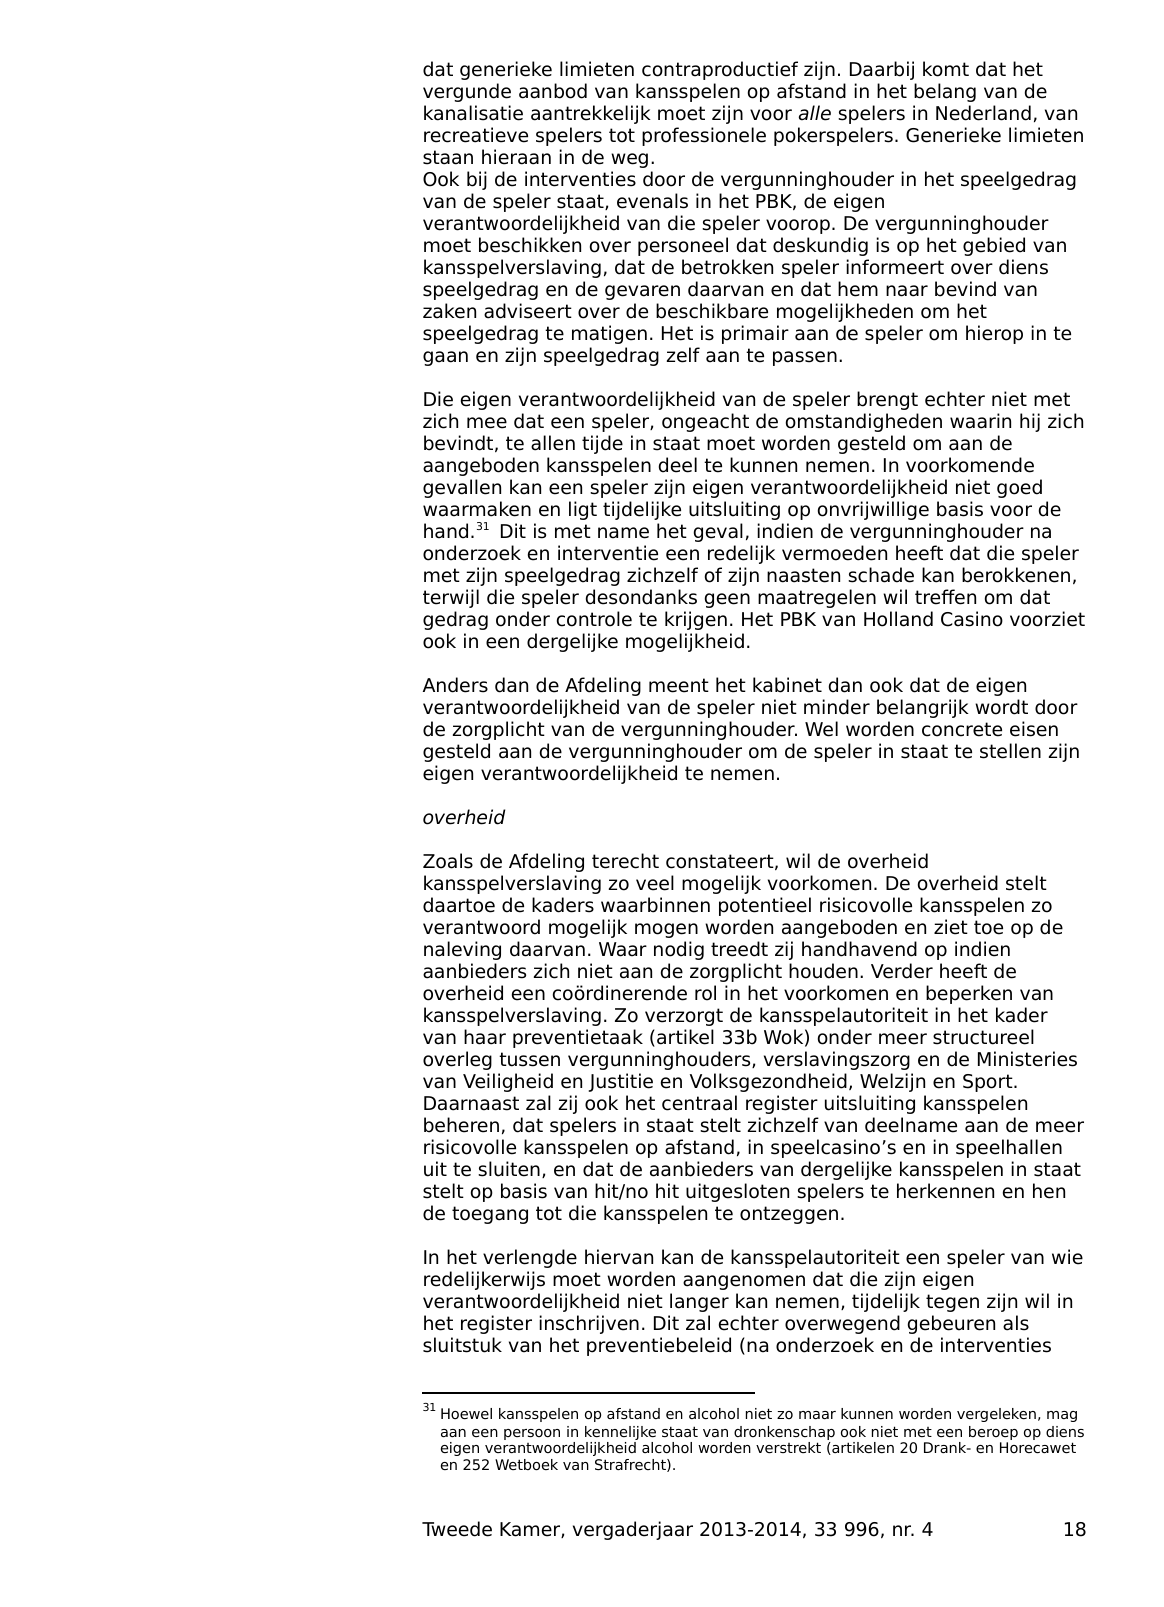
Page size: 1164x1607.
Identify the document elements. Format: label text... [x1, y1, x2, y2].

text In het verlengde hiervan kan de kansspelautoriteit een speler van wie redelijkerwijs moet worden aangenomen dat die zijn eigen verantwoordelijkheid niet langer kan nemen, tijdelijk tegen zijn wil in het register inschrijven. Dit zal echter overwegend gebeuren als sluitstuk van het preventiebeleid (na onderzoek en de interventies [422, 1247, 1087, 1357]
text dat generieke limieten contraproductief zijn. Daarbij komt dat het vergunde aanbod van kansspelen op afstand in het belang van de kanalisatie aantrekkelijk moet zijn voor alle spelers in Nederland, van recreatieve spelers tot professionele pokerspelers. Generieke limieten staan hieraan in de weg. [422, 59, 1087, 169]
text Anders dan de Afdeling meent het kabinet dan ook dat de eigen verantwoordelijkheid van de speler niet minder belangrijk wordt door de zorgplicht van de vergunninghouder. Wel worden concrete eisen gesteld aan de vergunninghouder om de speler in staat te stellen zijn eigen verantwoordelijkheid te nemen. [422, 675, 1087, 785]
text Die eigen verantwoordelijkheid van de speler brengt echter niet met zich mee dat een speler, ongeacht de omstandigheden waarin hij zich bevindt, te allen tijde in staat moet worden gesteld om aan de aangeboden kansspelen deel te kunnen nemen. In voorkomende gevallen kan een speler zijn eigen verantwoordelijkheid niet goed waarmaken en ligt tijdelijke uitsluiting op onvrijwillige basis voor de hand. Dit is met name het geval, indien de vergunninghouder na onderzoek en interventie een redelijk vermoeden heeft dat die speler met zijn speelgedrag zichzelf of zijn naasten schade kan berokkenen, terwijl die speler desondanks geen maatregelen wil treffen om dat gedrag onder controle te krijgen. Het PBK van Holland Casino voorziet ook in een dergelijke mogelijkheid. [422, 389, 1087, 653]
text Zoals de Afdeling terecht constateert, wil de overheid kansspelverslaving zo veel mogelijk voorkomen. De overheid stelt daartoe de kaders waarbinnen potentieel risicovolle kansspelen zo verantwoord mogelijk mogen worden aangeboden en ziet toe op de naleving daarvan. Waar nodig treedt zij handhavend op indien aanbieders zich niet aan de zorgplicht houden. Verder heeft de overheid een coördinerende rol in het voorkomen en beperken van kansspelverslaving. Zo verzorgt de kansspelautoriteit in het kader van haar preventietaak (artikel 33b Wok) onder meer structureel overleg tussen vergunninghouders, verslavingszorg en de Ministeries van Veiligheid en Justitie en Volksgezondheid, Welzijn en Sport. Daarnaast zal zij ook het centraal register uitsluiting kansspelen beheren, dat spelers in staat stelt zichzelf van deelname aan de meer risicovolle kansspelen op afstand, in speelcasino’s en in speelhallen uit te sluiten, en dat de aanbieders van dergelijke kansspelen in staat stelt op basis van hit/no hit uitgesloten spelers te herkennen en hen de toegang tot die kansspelen te ontzeggen. [422, 851, 1087, 1225]
subtitle overheid [422, 807, 1087, 829]
text Hoewel kansspelen op afstand en alcohol niet zo maar kunnen worden vergeleken, mag aan een persoon in kennelijke staat van dronkenschap ook niet met een beroep op diens eigen verantwoordelijkheid alcohol worden verstrekt (artikelen 20 Drank- en Horecawet en 252 Wetboek van Strafrecht). [422, 1402, 1087, 1474]
text Ook bij de interventies door de vergunninghouder in het speelgedrag van de speler staat, evenals in het PBK, de eigen verantwoordelijkheid van die speler voorop. De vergunninghouder moet beschikken over personeel dat deskundig is op het gebied van kansspelverslaving, dat de betrokken speler informeert over diens speelgedrag en de gevaren daarvan en dat hem naar bevind van zaken adviseert over de beschikbare mogelijkheden om het speelgedrag te matigen. Het is primair aan de speler om hierop in te gaan en zijn speelgedrag zelf aan te passen. [422, 169, 1087, 367]
